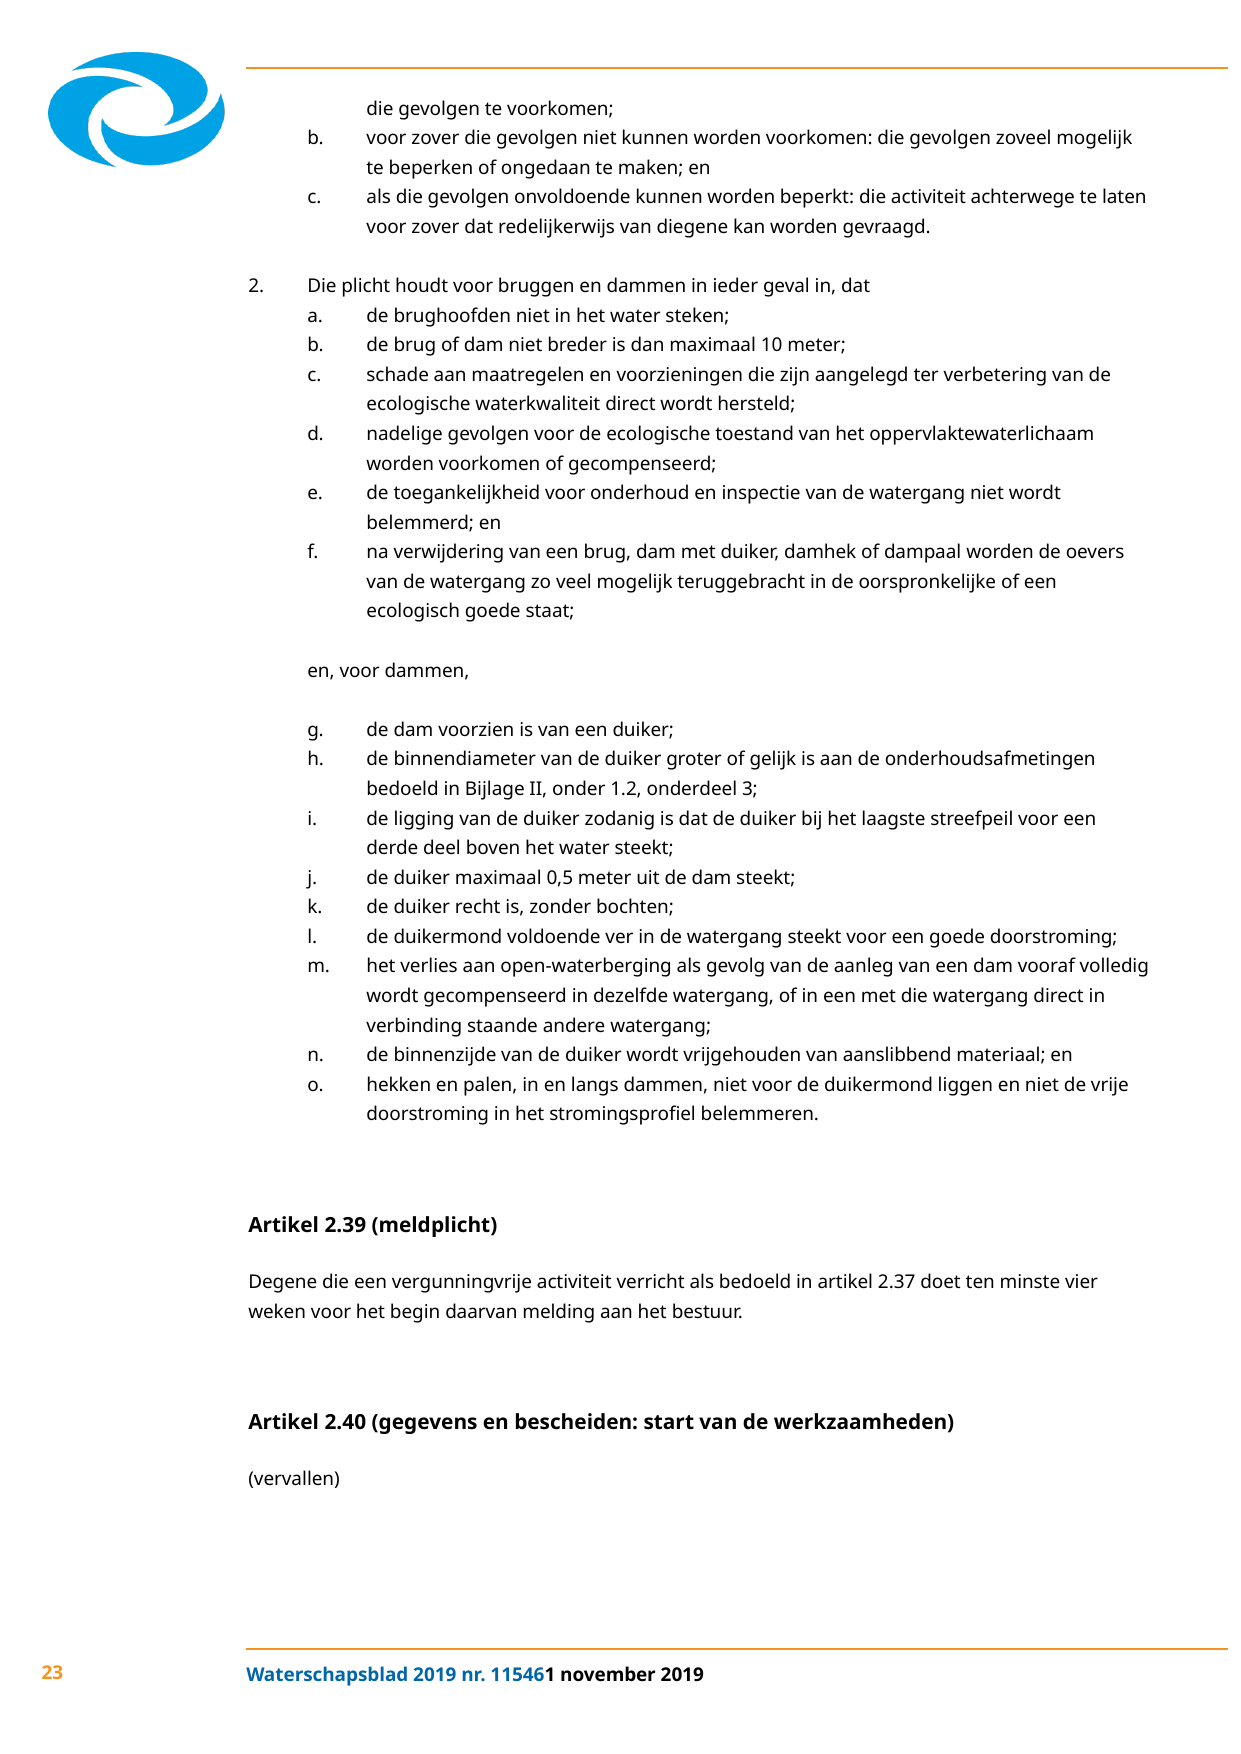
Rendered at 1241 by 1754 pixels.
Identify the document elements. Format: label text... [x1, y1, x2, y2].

list en, voor dammen, [248, 657, 1152, 683]
text (vervallen) [248, 1465, 1152, 1491]
list die gevolgen te voorkomen; [307, 95, 1152, 121]
list de duikermond voldoende ver in de watergang steekt voor een goede doorstroming; [307, 923, 1152, 949]
list voor zover die gevolgen niet kunnen worden voorkomen: die gevolgen zoveel mogelijk te beperken of ongedaan te maken; en [307, 124, 1152, 180]
list hekken en palen, in en langs dammen, niet voor de duikermond liggen en niet de vrije doorstroming in het stromingsprofiel belemmeren. [307, 1071, 1152, 1126]
list de dam voorzien is van een duiker; [307, 716, 1152, 742]
text Degene die een vergunningvrije activiteit verricht als bedoeld in artikel 2.37 doet ten minste vier weken voor het begin daarvan melding aan het bestuur. [248, 1268, 1152, 1323]
list de binnenzijde van de duiker wordt vrijgehouden van aanslibbend materiaal; en [307, 1041, 1152, 1067]
list de brughoofden niet in het water steken; [307, 302, 1152, 328]
list na verwijdering van een brug, dam met duiker, damhek of dampaal worden de oevers van de watergang zo veel mogelijk teruggebracht in de oorspronkelijke of een ecologisch goede staat; [307, 538, 1152, 623]
list de binnendiameter van de duiker groter of gelijk is aan de onderhoudsafmetingen bedoeld in Bijlage II, onder 1.2, onderdeel 3; [307, 746, 1152, 801]
list de ligging van de duiker zodanig is dat de duiker bij het laagste streefpeil voor een derde deel boven het water steekt; [307, 805, 1152, 860]
list Die plicht houdt voor bruggen en dammen in ieder geval in, dat [248, 272, 1152, 298]
list nadelige gevolgen voor de ecologische toestand van het oppervlaktewaterlichaam worden voorkomen of gecompenseerd; [307, 420, 1152, 476]
picture [41, 47, 231, 172]
text Artikel 2.40 (gegevens en bescheiden: start van de werkzaamheden) [248, 1407, 1152, 1436]
list als die gevolgen onvoldoende kunnen worden beperkt: die activiteit achterwege te laten voor zover dat redelijkerwijs van diegene kan worden gevraagd. [307, 183, 1152, 239]
text Artikel 2.39 (meldplicht) [248, 1210, 1152, 1239]
list schade aan maatregelen en voorzieningen die zijn aangelegd ter verbetering van de ecologische waterkwaliteit direct wordt hersteld; [307, 361, 1152, 416]
list de duiker maximaal 0,5 meter uit de dam steekt; [307, 864, 1152, 890]
list de toegankelijkheid voor onderhoud en inspectie van de watergang niet wordt belemmerd; en [307, 479, 1152, 535]
list de duiker recht is, zonder bochten; [307, 893, 1152, 919]
list het verlies aan open-waterberging als gevolg van de aanleg van een dam vooraf volledig wordt gecompenseerd in dezelfde watergang, of in een met die watergang direct in verbinding staande andere watergang; [307, 953, 1152, 1038]
list de brug of dam niet breder is dan maximaal 10 meter; [307, 331, 1152, 357]
